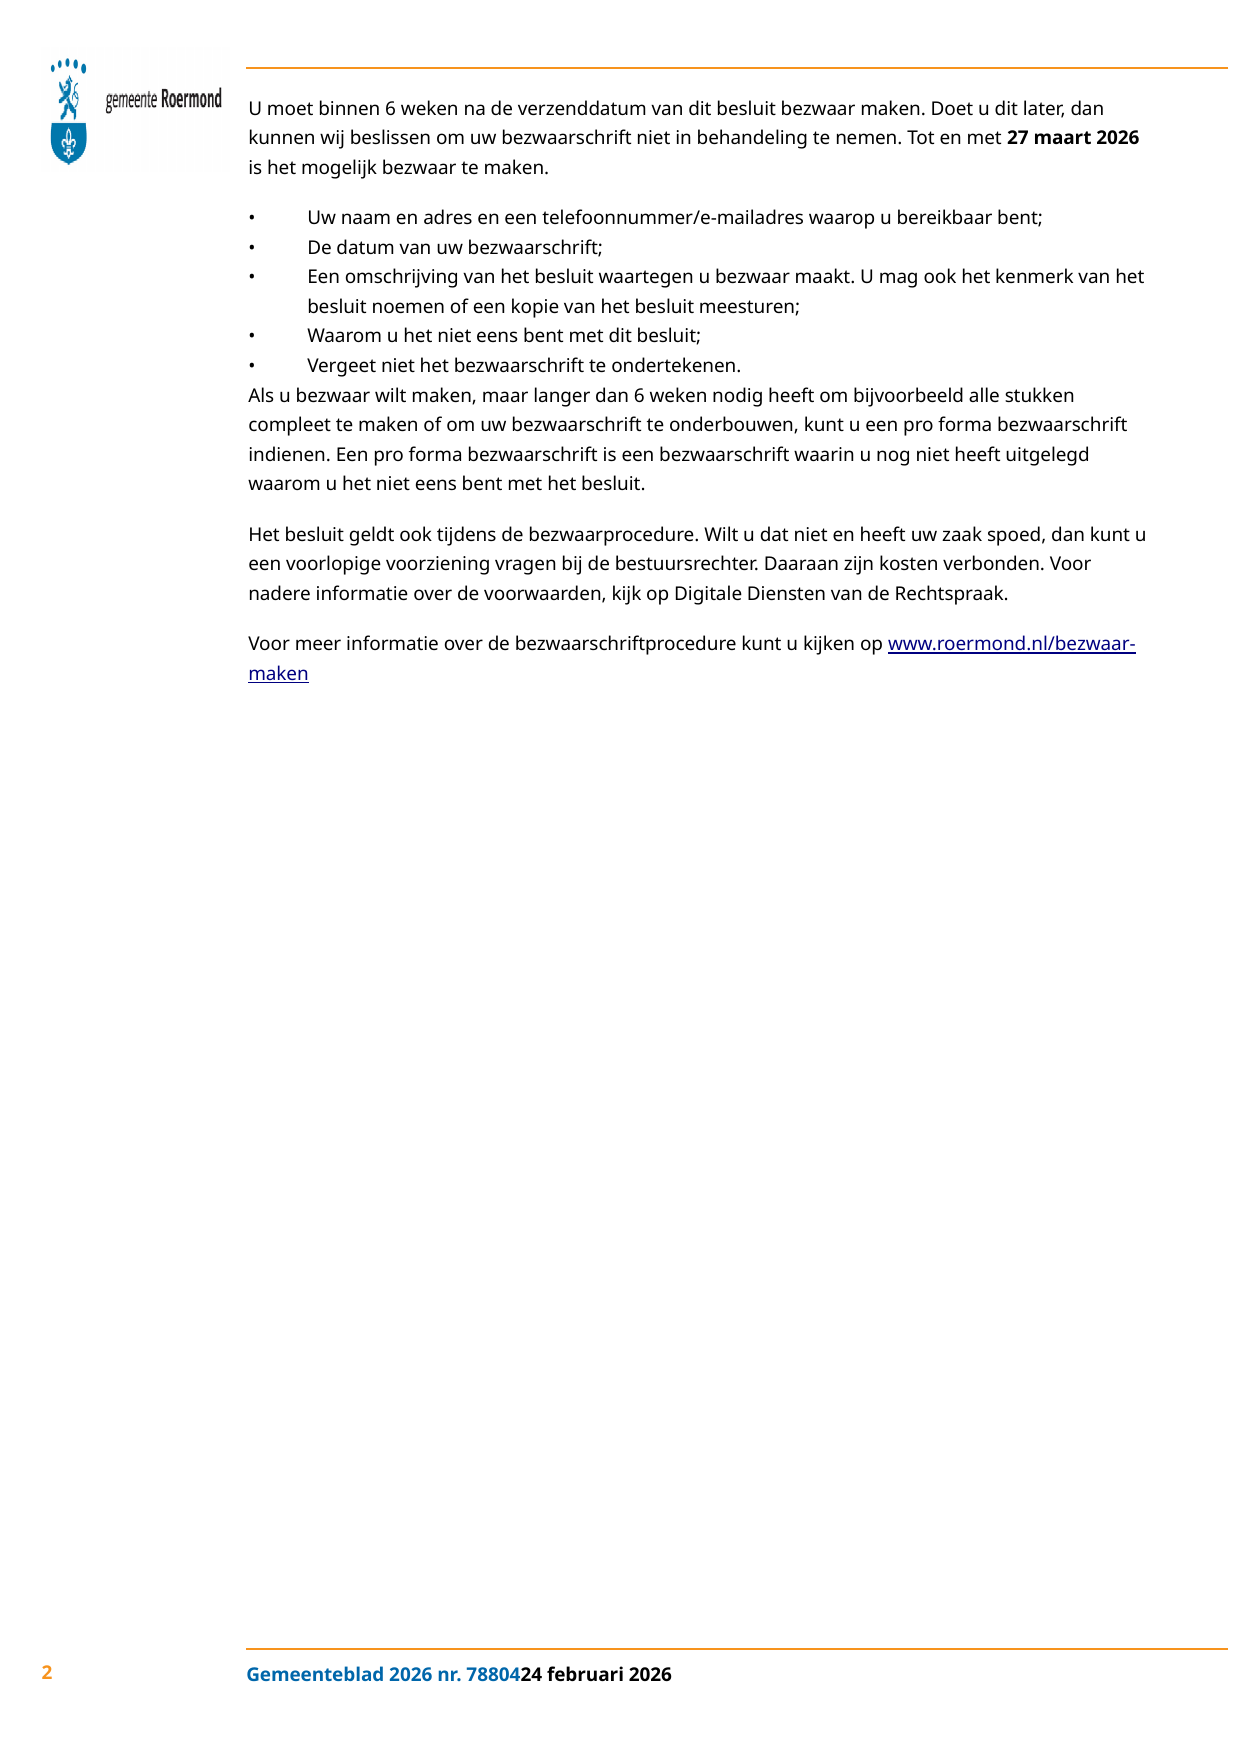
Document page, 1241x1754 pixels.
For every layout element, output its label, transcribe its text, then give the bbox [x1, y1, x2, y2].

list Waarom u het niet eens bent met dit besluit; [248, 323, 1152, 348]
text U moet binnen 6 weken na de verzenddatum van dit besluit bezwaar maken. Doet u dit later, dan kunnen wij beslissen om uw bezwaarschrift niet in behandeling te nemen. Tot en met 27 maart 2026 is het mogelijk bezwaar te maken. [248, 95, 1152, 180]
text Het besluit geldt ook tijdens de bezwaarprocedure. Wilt u dat niet en heeft uw zaak spoed, dan kunt u een voorlopige voorziening vragen bij de bestuursrechter. Daaraan zijn kosten verbonden. Voor nadere informatie over de voorwaarden, kijk op Digitale Diensten van de Rechtspraak. [248, 521, 1152, 606]
list De datum van uw bezwaarschrift; [248, 234, 1152, 260]
list Een omschrijving van het besluit waartegen u bezwaar maakt. U mag ook het kenmerk van het besluit noemen of een kopie van het besluit meesturen; [248, 263, 1152, 319]
list Uw naam en adres en een telefoonnummer/e-mailadres waarop u bereikbaar bent; [248, 204, 1152, 230]
text Als u bezwaar wilt maken, maar langer dan 6 weken nodig heeft om bijvoorbeeld alle stukken compleet te maken of om uw bezwaarschrift te onderbouwen, kunt u een pro forma bezwaarschrift indienen. Een pro forma bezwaarschrift is een bezwaarschrift waarin u nog niet heeft uitgelegd waarom u het niet eens bent met het besluit. [248, 382, 1152, 496]
list Vergeet niet het bezwaarschrift te ondertekenen. [248, 352, 1152, 378]
picture [41, 47, 231, 172]
text Voor meer informatie over de bezwaarschriftprocedure kunt u kijken op www.roermond.nl/bezwaar-maken [248, 631, 1152, 686]
